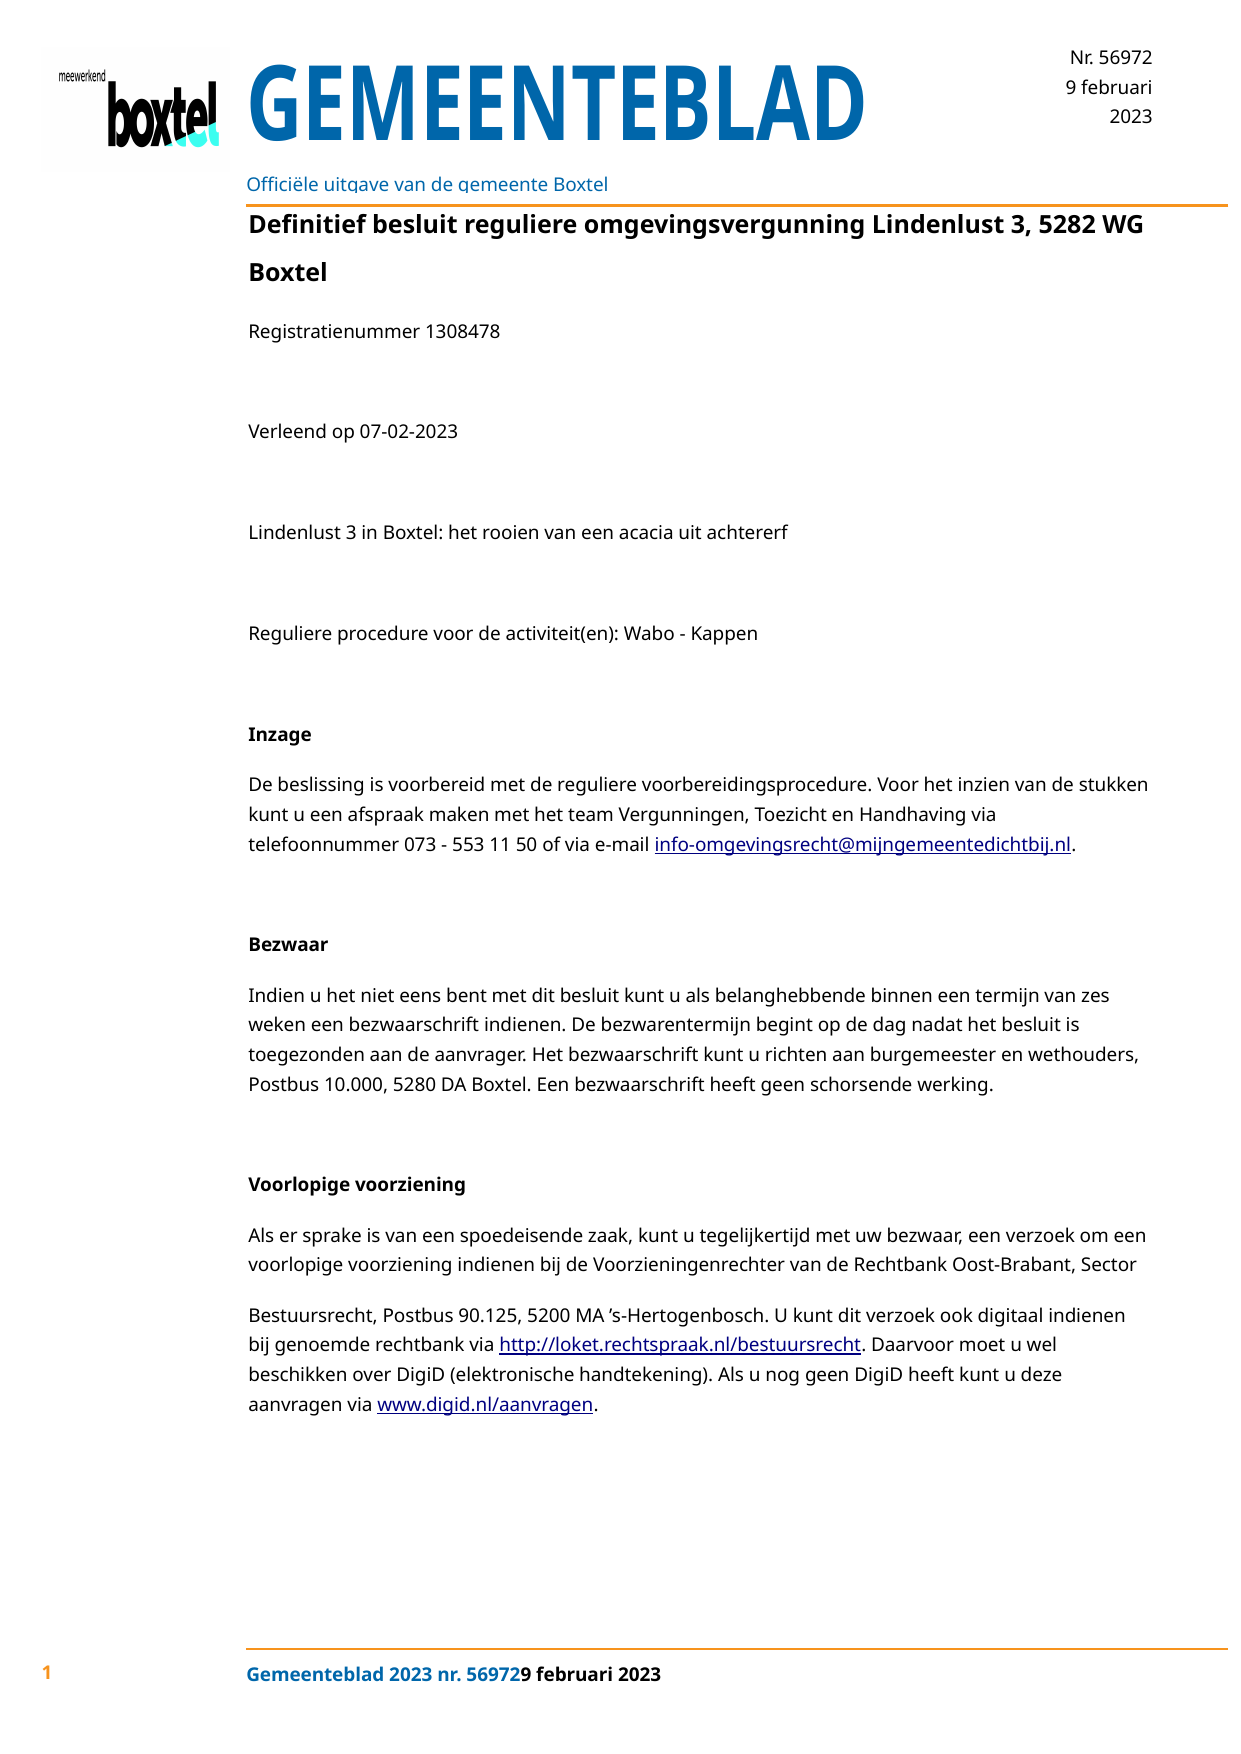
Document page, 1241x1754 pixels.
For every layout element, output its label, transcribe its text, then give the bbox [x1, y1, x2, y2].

text De beslissing is voorbereid met de reguliere voorbereidingsprocedure. Voor het inzien van de stukken kunt u een afspraak maken met het team Vergunningen, Toezicht en Handhaving via telefoonnummer 073 - 553 11 50 of via e-mail info-omgevingsrecht@mijngemeentedichtbij.nl. [248, 772, 1152, 857]
text Bezwaar [248, 932, 1152, 957]
text Lindenlust 3 in Boxtel: het rooien van een acacia uit achtererf [248, 519, 1152, 545]
text Definitief besluit reguliere omgevingsvergunning Lindenlust 3, 5282 WG Boxtel [248, 207, 1152, 288]
text Reguliere procedure voor de activiteit(en): Wabo - Kappen [248, 620, 1152, 646]
text Inzage [248, 721, 1152, 747]
text Verleend op 07-02-2023 [248, 419, 1152, 444]
text Voorlopige voorziening [248, 1172, 1152, 1197]
text Bestuursrecht, Postbus 90.125, 5200 MA ’s-Hertogenbosch. U kunt dit verzoek ook digitaal indienen bij genoemde rechtbank via http://loket.rechtspraak.nl/bestuursrecht. Daarvoor moet u wel beschikken over DigiD (elektronische handtekening). Als u nog geen DigiD heeft kunt u deze aanvragen via www.digid.nl/aanvragen. [248, 1302, 1152, 1417]
text Registratienummer 1308478 [248, 318, 1152, 344]
text Indien u het niet eens bent met dit besluit kunt u als belanghebbende binnen een termijn van zes weken een bezwaarschrift indienen. De bezwarentermijn begint op de dag nadat het besluit is toegezonden aan de aanvrager. Het bezwaarschrift kunt u richten aan burgemeester en wethouders, Postbus 10.000, 5280 DA Boxtel. Een bezwaarschrift heeft geen schorsende werking. [248, 982, 1152, 1097]
text Als er sprake is van een spoedeisende zaak, kunt u tegelijkertijd met uw bezwaar, een verzoek om een voorlopige voorziening indienen bij de Voorzieningenrechter van de Rechtbank Oost-Brabant, Sector [248, 1222, 1152, 1277]
picture [41, 47, 231, 172]
